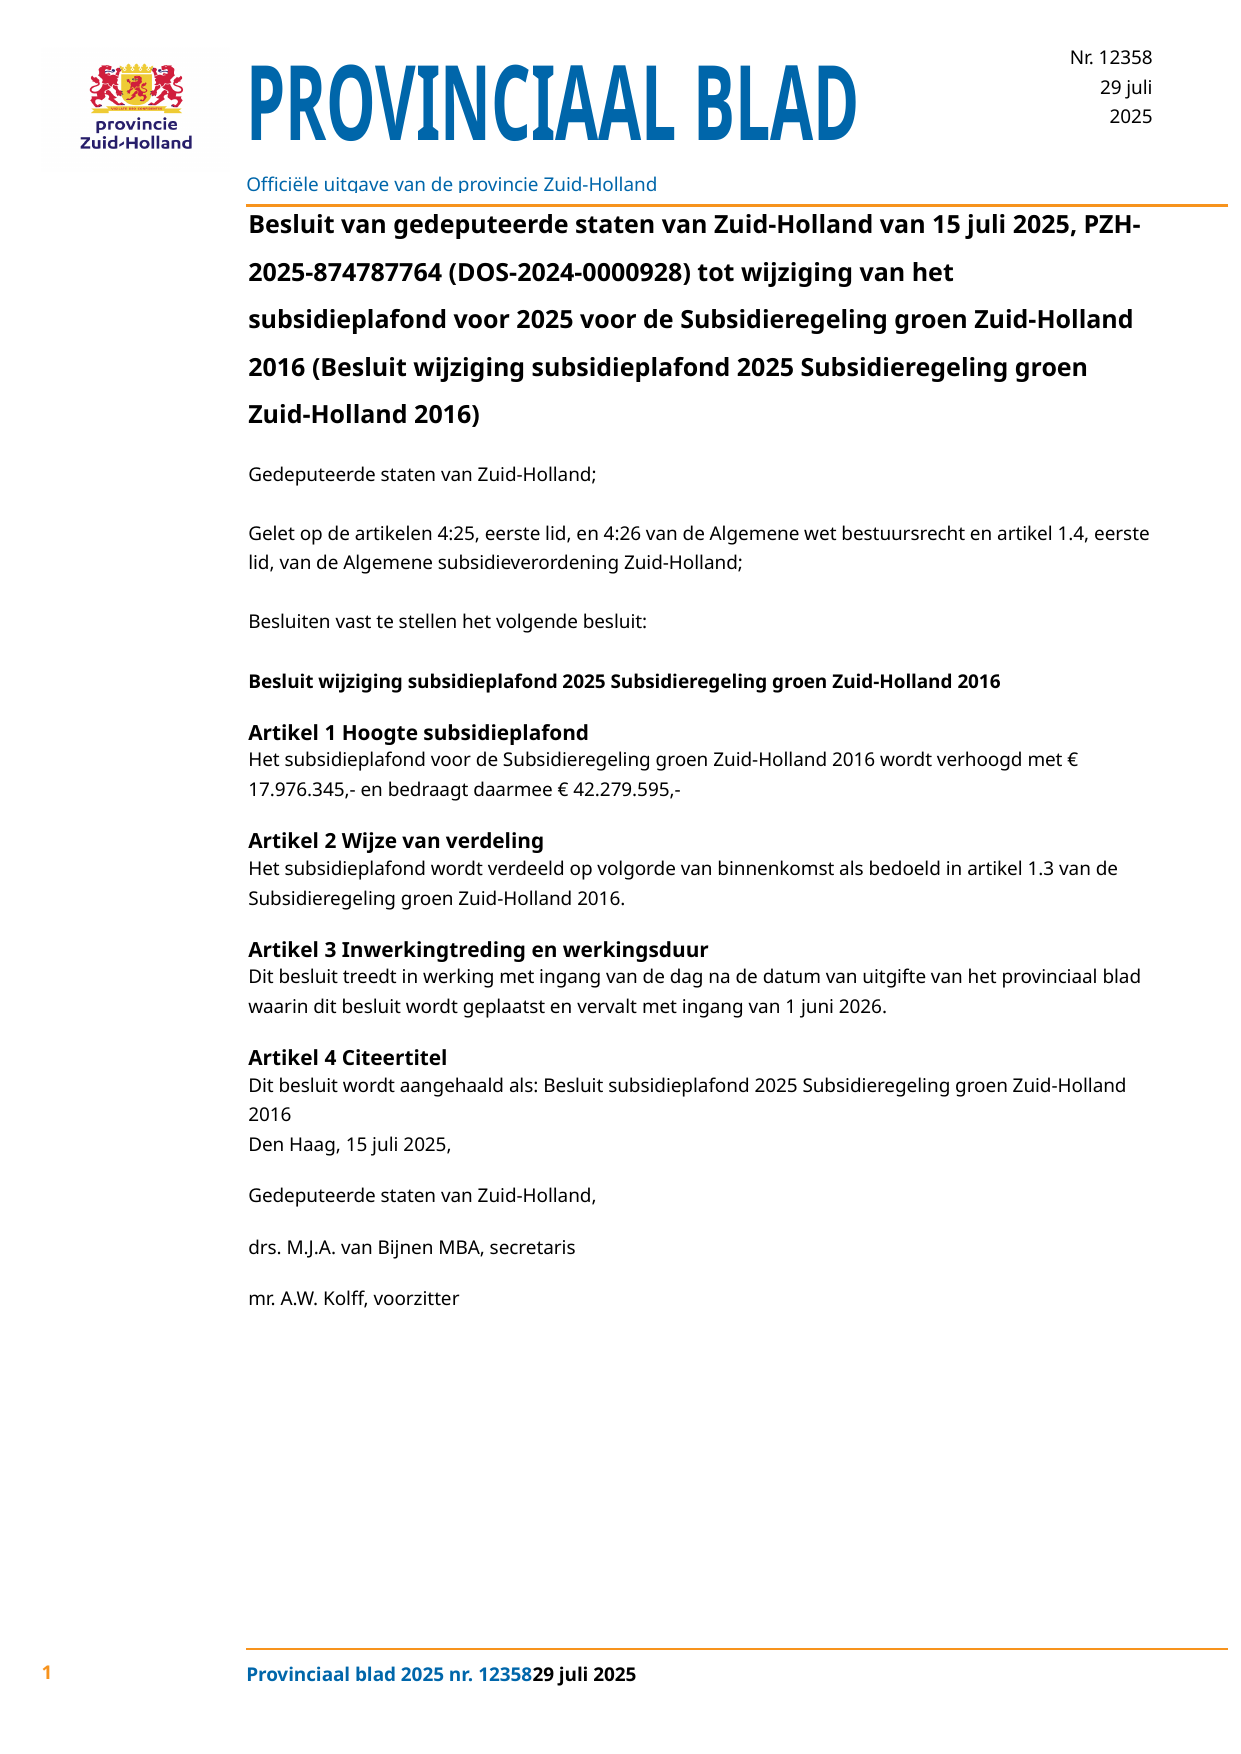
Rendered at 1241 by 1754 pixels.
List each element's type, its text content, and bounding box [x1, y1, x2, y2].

text Artikel 1 Hoogte subsidieplafond [248, 718, 1152, 747]
text Het subsidieplafond wordt verdeeld op volgorde van binnenkomst als bedoeld in artikel 1.3 van de Subsidieregeling groen Zuid-Holland 2016. [248, 855, 1152, 910]
text Dit besluit treedt in werking met ingang van de dag na de datum van uitgifte van het provinciaal blad waarin dit besluit wordt geplaatst en vervalt met ingang van 1 juni 2026. [248, 963, 1152, 1019]
text mr. A.W. Kolff, voorzitter [248, 1286, 1152, 1311]
text Den Haag, 15 juli 2025, [248, 1131, 1152, 1157]
text Artikel 2 Wijze van verdeling [248, 827, 1152, 855]
text Besluiten vast te stellen het volgende besluit: [248, 609, 1152, 634]
text Het subsidieplafond voor de Subsidieregeling groen Zuid-Holland 2016 wordt verhoogd met € 17.976.345,- en bedraagt daarmee € 42.279.595,- [248, 747, 1152, 802]
text drs. M.J.A. van Bijnen MBA, secretaris [248, 1234, 1152, 1260]
text Artikel 3 Inwerkingtreding en werkingsduur [248, 935, 1152, 963]
text Besluit van gedeputeerde staten van Zuid-Holland van 15 juli 2025, PZH-2025-874787764 (DOS-2024-0000928) tot wijziging van het subsidieplafond voor 2025 voor de Subsidieregeling groen Zuid-Holland 2016 (Besluit wijziging subsidieplafond 2025 Subsidieregeling groen Zuid-Holland 2016) [248, 207, 1152, 431]
text Gedeputeerde staten van Zuid-Holland; [248, 461, 1152, 486]
text Besluit wijziging subsidieplafond 2025 Subsidieregeling groen Zuid-Holland 2016 [248, 668, 1152, 693]
picture [41, 47, 231, 172]
text Gedeputeerde staten van Zuid-Holland, [248, 1183, 1152, 1208]
text Artikel 4 Citeertitel [248, 1043, 1152, 1072]
text Dit besluit wordt aangehaald als: Besluit subsidieplafond 2025 Subsidieregeling groen Zuid-Holland 2016 [248, 1072, 1152, 1127]
text Gelet op de artikelen 4:25, eerste lid, en 4:26 van de Algemene wet bestuursrecht en artikel 1.4, eerste lid, van de Algemene subsidieverordening Zuid-Holland; [248, 520, 1152, 575]
